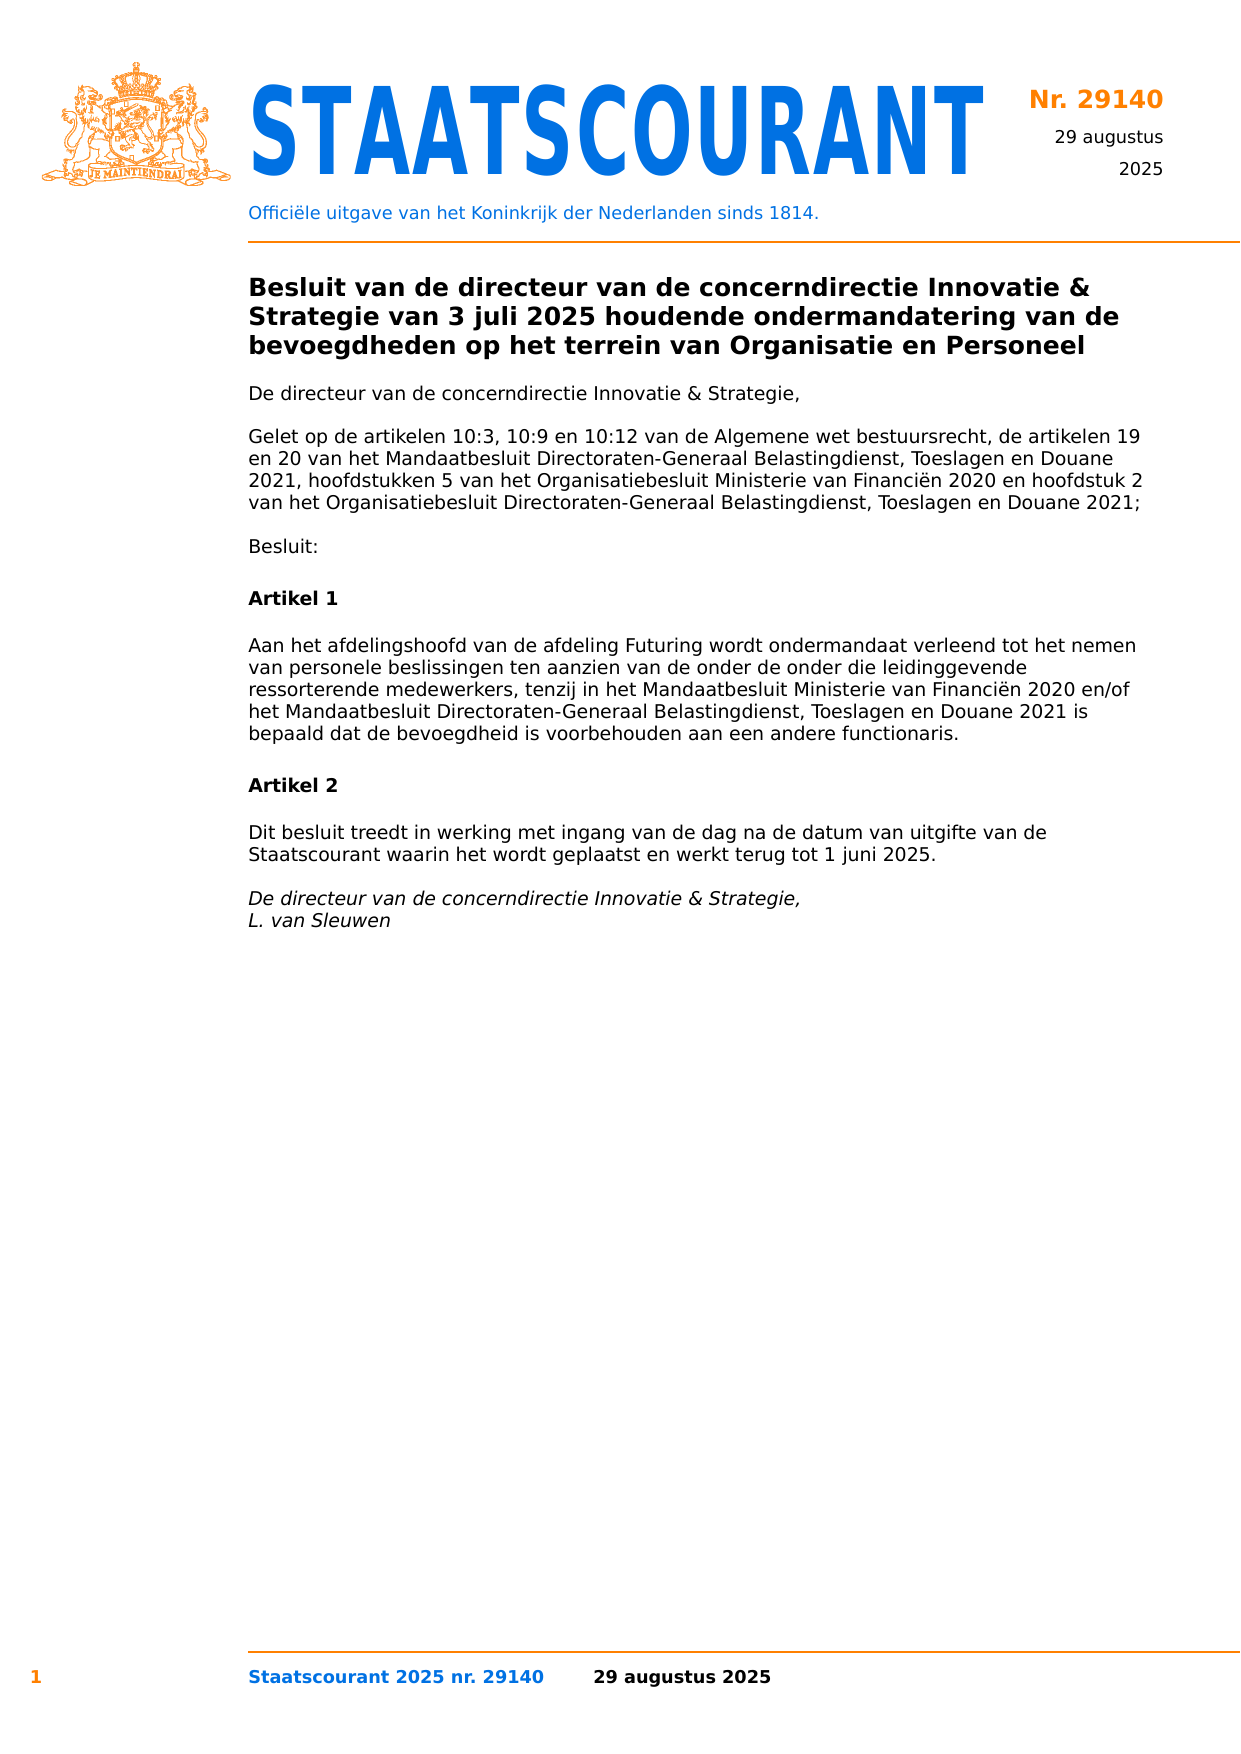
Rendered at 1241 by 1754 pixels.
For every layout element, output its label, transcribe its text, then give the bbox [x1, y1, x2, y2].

table_cell 29 augustus [998, 121, 1240, 153]
subtitle Artikel 1 [248, 588, 1163, 610]
table_header STAATSCOURANT [248, 62, 998, 203]
table_header [25, 62, 248, 241]
subtitle Besluit van de directeur van de concerndirectie Innovatie & Strategie van 3 juli 2025 houdende ondermandatering van de bevoegdheden op het terrein van Organisatie en Personeel [248, 273, 1163, 361]
table_header Nr. 29140 [998, 62, 1240, 121]
text De directeur van de concerndirectie Innovatie & Strategie, [248, 382, 1163, 404]
text Dit besluit treedt in werking met ingang van de dag na de datum van uitgifte van de Staatscourant waarin het wordt geplaatst en werkt terug tot 1 juni 2025. [248, 822, 1163, 866]
text Besluit: [248, 536, 1163, 558]
text Gelet op de artikelen 10:3, 10:9 en 10:12 van de Algemene wet bestuursrecht, de artikelen 19 en 20 van het Mandaatbesluit Directoraten-Generaal Belastingdienst, Toeslagen en Douane 2021, hoofdstukken 5 van het Organisatiebesluit Ministerie van Financiën 2020 en hoofdstuk 2 van het Organisatiebesluit Directoraten-Generaal Belastingdienst, Toeslagen en Douane 2021; [248, 426, 1163, 514]
picture [41, 62, 231, 186]
text Aan het afdelingshoofd van de afdeling Futuring wordt ondermandaat verleend tot het nemen van personele beslissingen ten aanzien van de onder de onder die leidinggevende ressorterende medewerkers, tenzij in het Mandaatbesluit Ministerie van Financiën 2020 en/of het Mandaatbesluit Directoraten-Generaal Belastingdienst, Toeslagen en Douane 2021 is bepaald dat de bevoegdheid is voorbehouden aan een andere functionaris. [248, 635, 1163, 745]
table_cell Officiële uitgave van het Koninkrijk der Nederlanden sinds 1814. [248, 203, 1240, 241]
text De directeur van de concerndirectie Innovatie & Strategie, L. van Sleuwen [248, 888, 1163, 932]
table_cell 2025 [998, 153, 1240, 203]
subtitle Artikel 2 [248, 775, 1163, 797]
